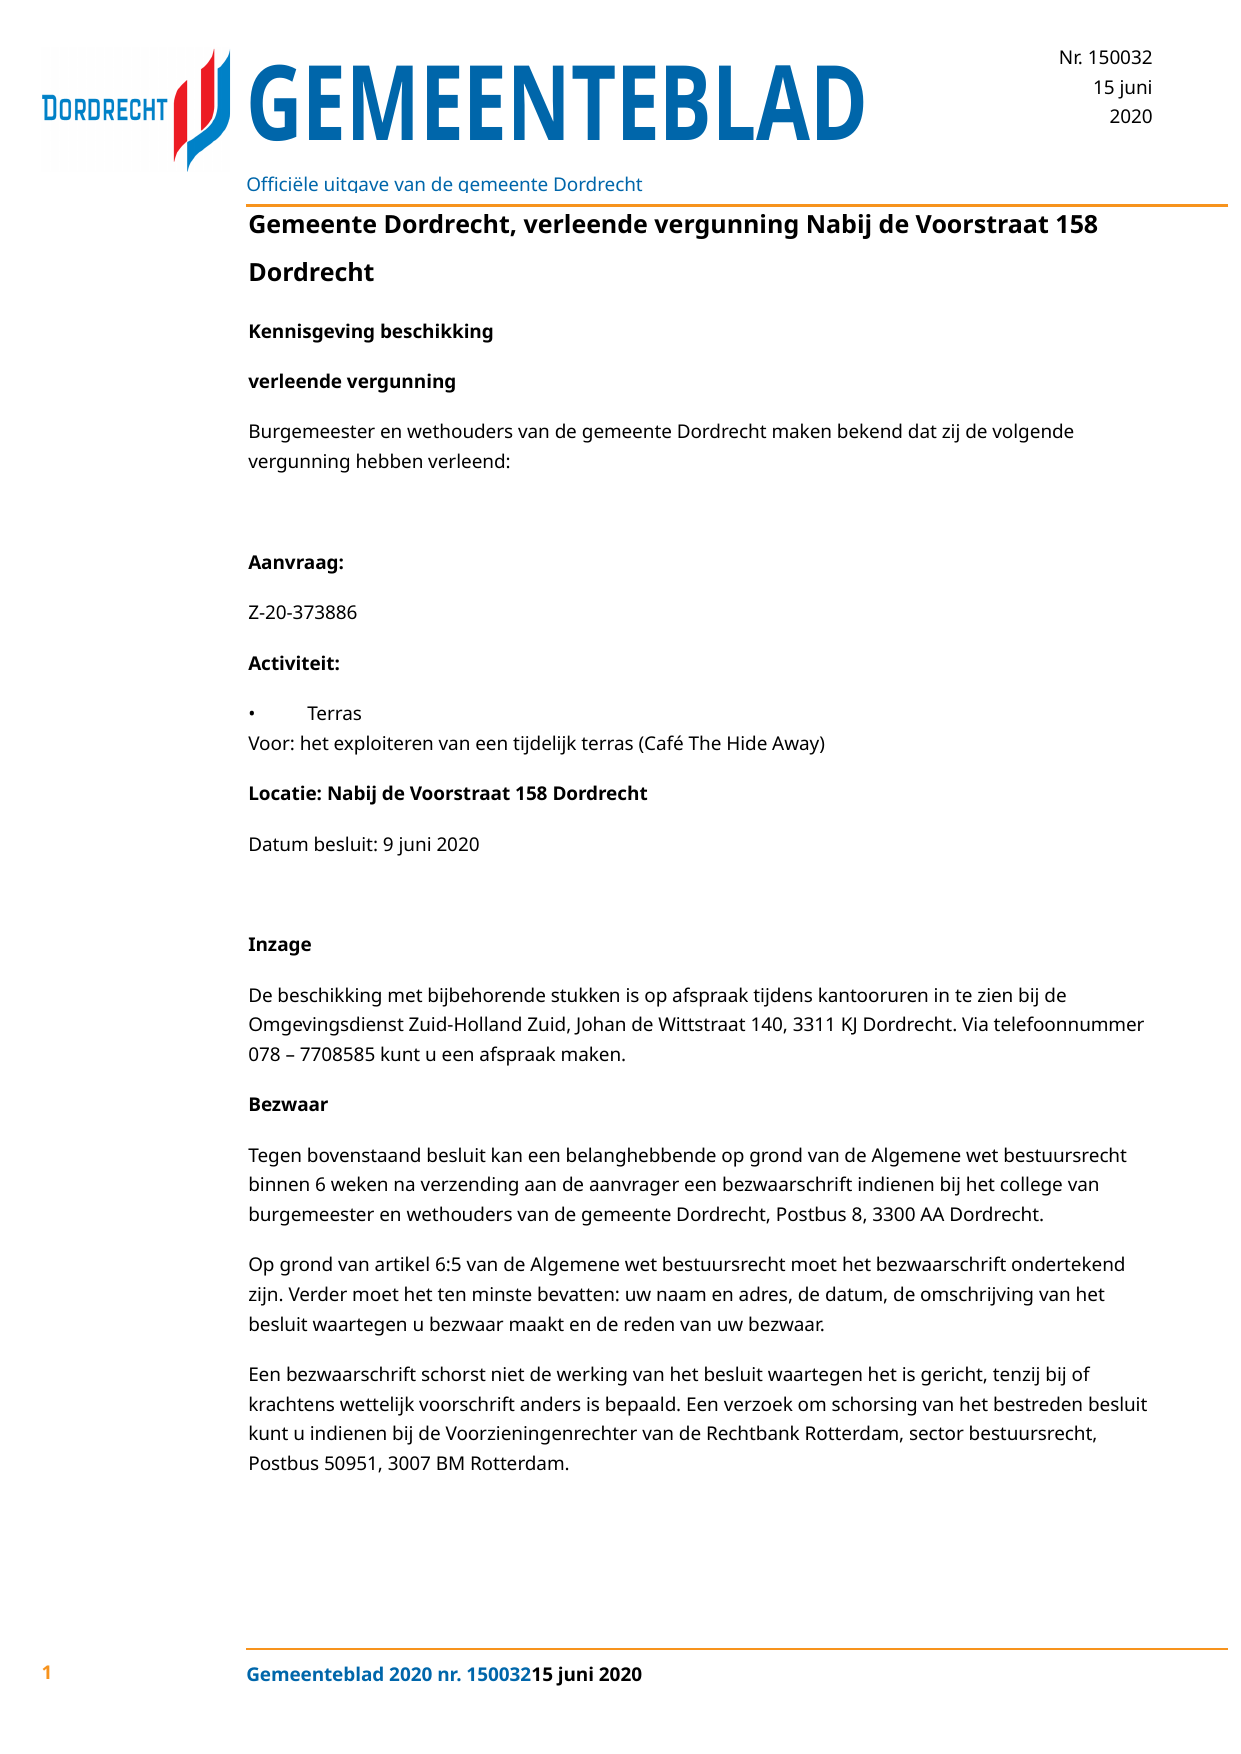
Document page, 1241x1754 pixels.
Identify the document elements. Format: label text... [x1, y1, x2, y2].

text Tegen bovenstaand besluit kan een belanghebbende op grond van de Algemene wet bestuursrecht binnen 6 weken na verzending aan de aanvrager een bezwaarschrift indienen bij het college van burgemeester en wethouders van de gemeente Dordrecht, Postbus 8, 3300 AA Dordrecht. [248, 1142, 1152, 1227]
text Datum besluit: 9 juni 2020 [248, 831, 1152, 857]
text Burgemeester en wethouders van de gemeente Dordrecht maken bekend dat zij de volgende vergunning hebben verleend: [248, 419, 1152, 474]
text Activiteit: [248, 650, 1152, 676]
text Bezwaar [248, 1092, 1152, 1117]
text Kennisgeving beschikking [248, 318, 1152, 344]
text Locatie: Nabij de Voorstraat 158 Dordrecht [248, 780, 1152, 806]
text Aanvraag: [248, 549, 1152, 575]
text De beschikking met bijbehorende stukken is op afspraak tijdens kantooruren in te zien bij de Omgevingsdienst Zuid-Holland Zuid, Johan de Wittstraat 140, 3311 KJ Dordrecht. Via telefoonnummer 078 – 7708585 kunt u een afspraak maken. [248, 982, 1152, 1067]
text Gemeente Dordrecht, verleende vergunning Nabij de Voorstraat 158 Dordrecht [248, 207, 1152, 288]
list Terras [248, 700, 1152, 726]
picture [41, 47, 231, 172]
text Voor: het exploiteren van een tijdelijk terras (Café The Hide Away) [248, 730, 1152, 756]
text Op grond van artikel 6:5 van de Algemene wet bestuursrecht moet het bezwaarschrift ondertekend zijn. Verder moet het ten minste bevatten: uw naam en adres, de datum, de omschrijving van het besluit waartegen u bezwaar maakt en de reden van uw bezwaar. [248, 1252, 1152, 1337]
text Inzage [248, 932, 1152, 957]
text verleende vergunning [248, 368, 1152, 394]
text Een bezwaarschrift schorst niet de werking van het besluit waartegen het is gericht, tenzij bij of krachtens wettelijk voorschrift anders is bepaald. Een verzoek om schorsing van het bestreden besluit kunt u indienen bij de Voorzieningenrechter van de Rechtbank Rotterdam, sector bestuursrecht, Postbus 50951, 3007 BM Rotterdam. [248, 1361, 1152, 1476]
text Z-20-373886 [248, 599, 1152, 625]
